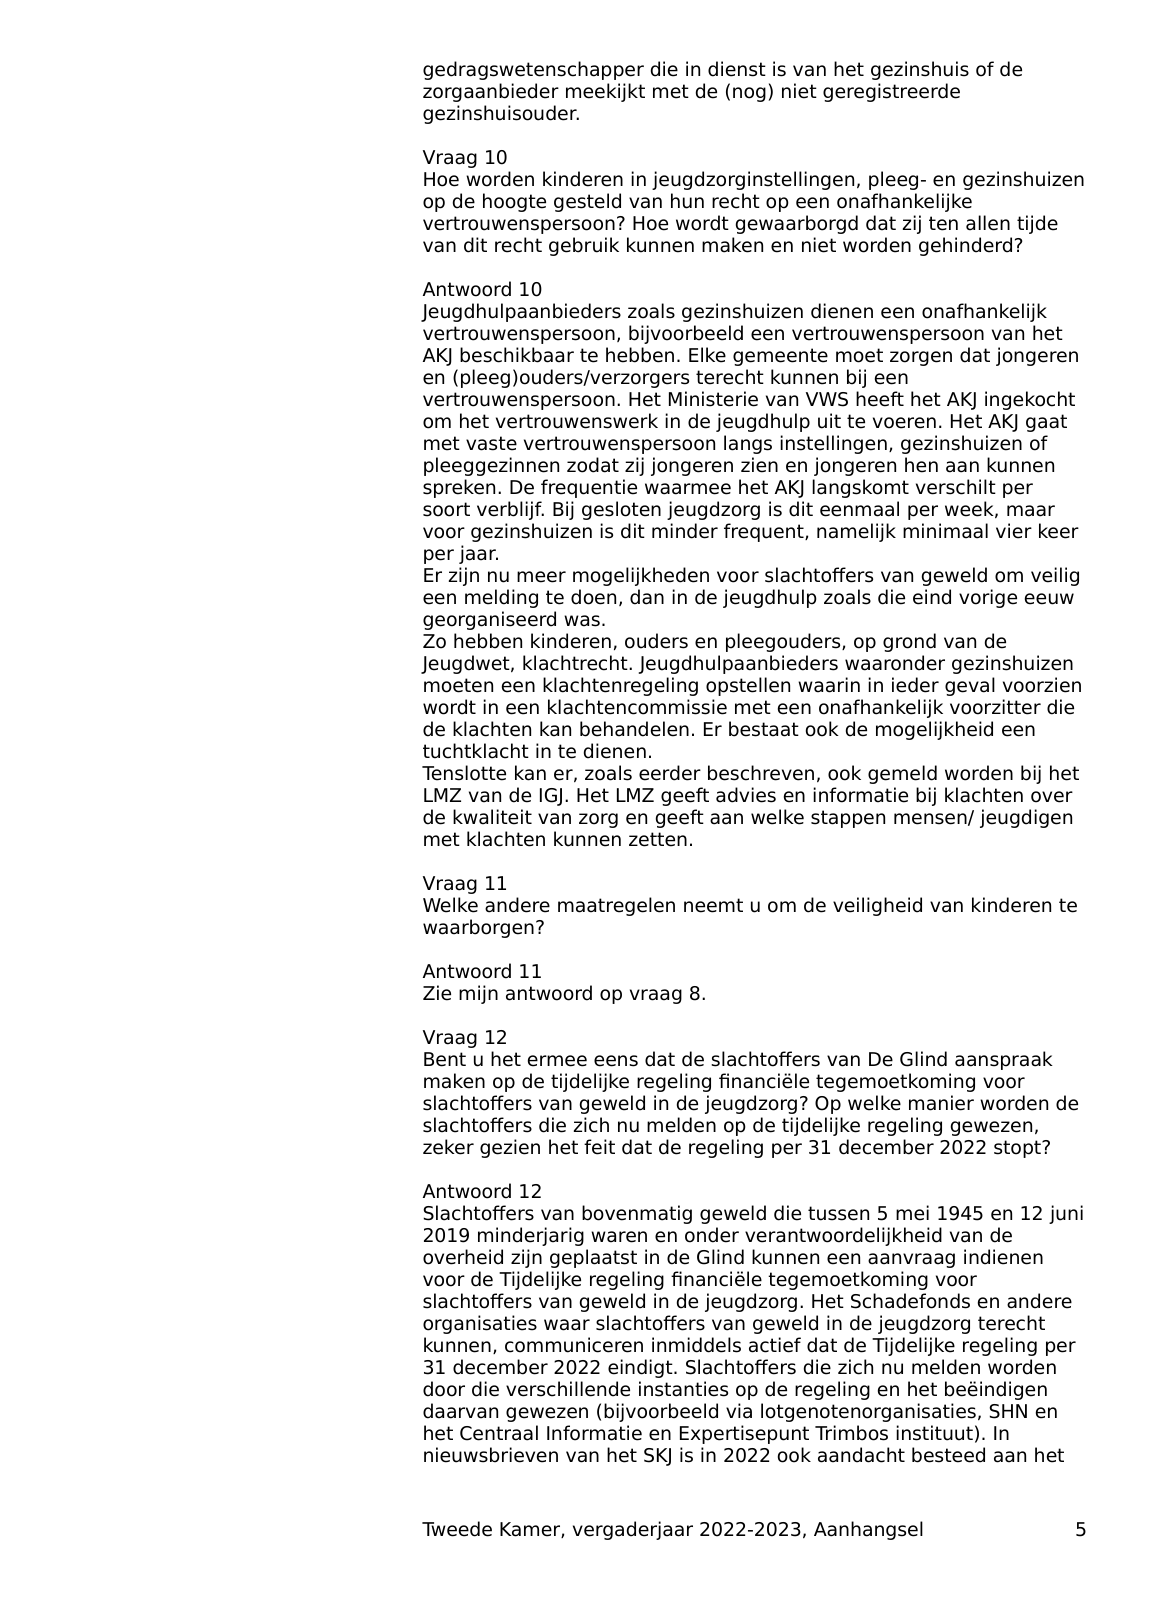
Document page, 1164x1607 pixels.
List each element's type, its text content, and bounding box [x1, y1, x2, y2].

text Welke andere maatregelen neemt u om de veiligheid van kinderen te waarborgen? [422, 895, 1087, 939]
text Zie mijn antwoord op vraag 8. [422, 983, 1087, 1005]
text Antwoord 11 [422, 961, 1087, 983]
text Jeugdhulpaanbieders zoals gezinshuizen dienen een onafhankelijk vertrouwenspersoon, bijvoorbeeld een vertrouwenspersoon van het AKJ beschikbaar te hebben. Elke gemeente moet zorgen dat jongeren en (pleeg)ouders/verzorgers terecht kunnen bij een vertrouwenspersoon. Het Ministerie van VWS heeft het AKJ ingekocht om het vertrouwenswerk in de jeugdhulp uit te voeren. Het AKJ gaat met vaste vertrouwenspersoon langs instellingen, gezinshuizen of pleeggezinnen zodat zij jongeren zien en jongeren hen aan kunnen spreken. De frequentie waarmee het AKJ langskomt verschilt per soort verblijf. Bij gesloten jeugdzorg is dit eenmaal per week, maar voor gezinshuizen is dit minder frequent, namelijk minimaal vier keer per jaar. [422, 301, 1087, 565]
text Vraag 11 [422, 873, 1087, 895]
text gedragswetenschapper die in dienst is van het gezinshuis of de zorgaanbieder meekijkt met de (nog) niet geregistreerde gezinshuisouder. [422, 59, 1087, 125]
text Vraag 12 [422, 1027, 1087, 1049]
text Antwoord 10 [422, 279, 1087, 301]
text Zo hebben kinderen, ouders en pleegouders, op grond van de Jeugdwet, klachtrecht. Jeugdhulpaanbieders waaronder gezinshuizen moeten een klachtenregeling opstellen waarin in ieder geval voorzien wordt in een klachtencommissie met een onafhankelijk voorzitter die de klachten kan behandelen. Er bestaat ook de mogelijkheid een tuchtklacht in te dienen. [422, 631, 1087, 763]
text Hoe worden kinderen in jeugdzorginstellingen, pleeg- en gezinshuizen op de hoogte gesteld van hun recht op een onafhankelijke vertrouwenspersoon? Hoe wordt gewaarborgd dat zij ten allen tijde van dit recht gebruik kunnen maken en niet worden gehinderd? [422, 169, 1087, 257]
text Bent u het ermee eens dat de slachtoffers van De Glind aanspraak maken op de tijdelijke regeling financiële tegemoetkoming voor slachtoffers van geweld in de jeugdzorg? Op welke manier worden de slachtoffers die zich nu melden op de tijdelijke regeling gewezen, zeker gezien het feit dat de regeling per 31 december 2022 stopt? [422, 1049, 1087, 1159]
text Slachtoffers van bovenmatig geweld die tussen 5 mei 1945 en 12 juni 2019 minderjarig waren en onder verantwoordelijkheid van de overheid zijn geplaatst in de Glind kunnen een aanvraag indienen voor de Tijdelijke regeling financiële tegemoetkoming voor slachtoffers van geweld in de jeugdzorg. Het Schadefonds en andere organisaties waar slachtoffers van geweld in de jeugdzorg terecht kunnen, communiceren inmiddels actief dat de Tijdelijke regeling per 31 december 2022 eindigt. Slachtoffers die zich nu melden worden door die verschillende instanties op de regeling en het beëindigen daarvan gewezen (bijvoorbeeld via lotgenotenorganisaties, SHN en het Centraal Informatie en Expertisepunt Trimbos instituut). In nieuwsbrieven van het SKJ is in 2022 ook aandacht besteed aan het [422, 1203, 1087, 1467]
text Vraag 10 [422, 147, 1087, 169]
text Tenslotte kan er, zoals eerder beschreven, ook gemeld worden bij het LMZ van de IGJ. Het LMZ geeft advies en informatie bij klachten over de kwaliteit van zorg en geeft aan welke stappen mensen/ jeugdigen met klachten kunnen zetten. [422, 763, 1087, 851]
text Er zijn nu meer mogelijkheden voor slachtoffers van geweld om veilig een melding te doen, dan in de jeugdhulp zoals die eind vorige eeuw georganiseerd was. [422, 565, 1087, 631]
text Antwoord 12 [422, 1181, 1087, 1203]
